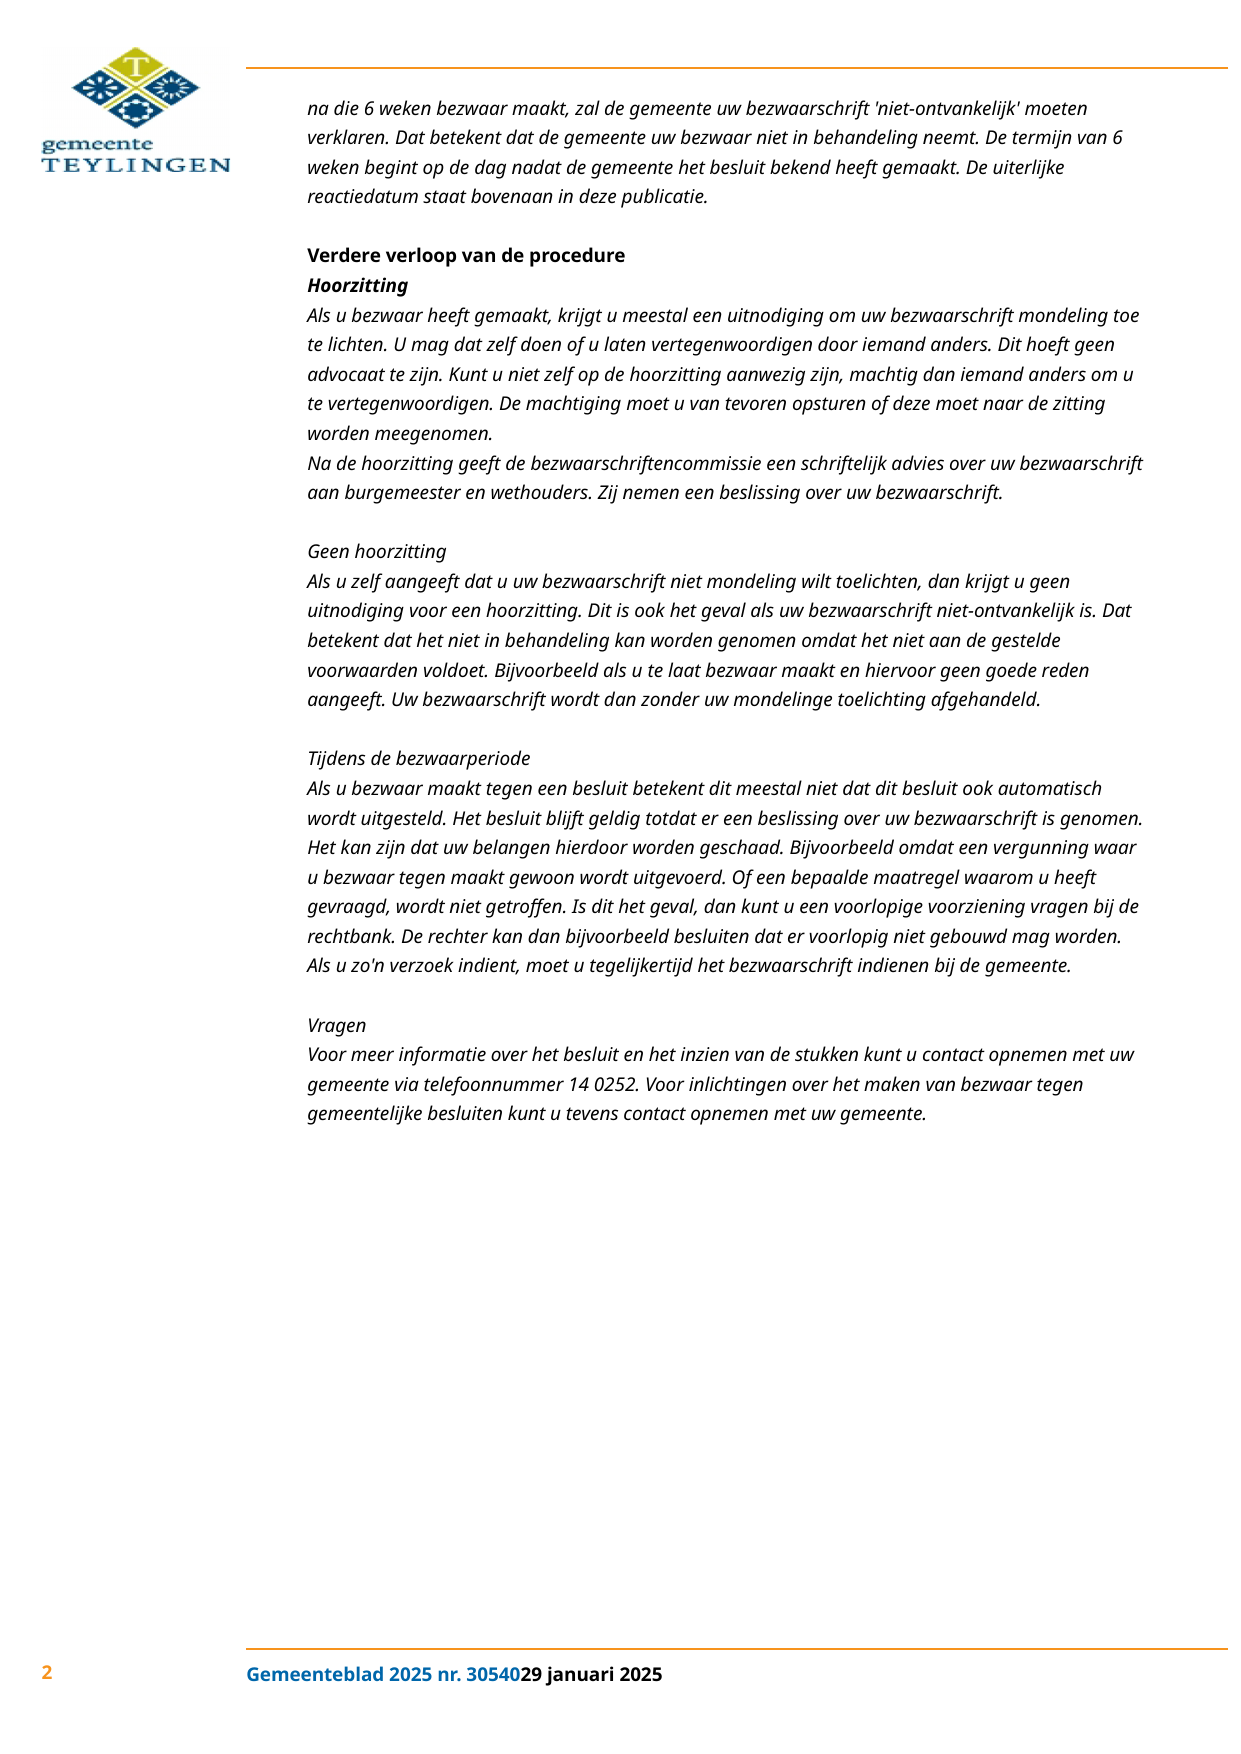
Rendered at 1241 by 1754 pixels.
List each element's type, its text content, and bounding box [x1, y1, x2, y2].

list na die 6 weken bezwaar maakt, zal de gemeente uw bezwaarschrift 'niet-ontvankelijk' moeten verklaren. Dat betekent dat de gemeente uw bezwaar niet in behandeling neemt. De termijn van 6 weken begint op de dag nadat de gemeente het besluit bekend heeft gemaakt. De uiterlijke reactiedatum staat bovenaan in deze publicatie. [248, 95, 1152, 209]
list Na de hoorzitting geeft de bezwaarschriftencommissie een schriftelijk advies over uw bezwaarschrift aan burgemeester en wethouders. Zij nemen een beslissing over uw bezwaarschrift. [248, 450, 1152, 505]
list Vragen [248, 1012, 1152, 1038]
list Voor meer informatie over het besluit en het inzien van de stukken kunt u contact opnemen met uw gemeente via telefoonnummer 14 0252. Voor inlichtingen over het maken van bezwaar tegen gemeentelijke besluiten kunt u tevens contact opnemen met uw gemeente. [248, 1041, 1152, 1126]
list Tijdens de bezwaarperiode [248, 746, 1152, 771]
list Verdere verloop van de procedure [248, 243, 1152, 268]
list Als u bezwaar maakt tegen een besluit betekent dit meestal niet dat dit besluit ook automatisch wordt uitgesteld. Het besluit blijft geldig totdat er een beslissing over uw bezwaarschrift is genomen. Het kan zijn dat uw belangen hierdoor worden geschaad. Bijvoorbeeld omdat een vergunning waar u bezwaar tegen maakt gewoon wordt uitgevoerd. Of een bepaalde maatregel waarom u heeft gevraagd, wordt niet getroffen. Is dit het geval, dan kunt u een voorlopige voorziening vragen bij de rechtbank. De rechter kan dan bijvoorbeeld besluiten dat er voorlopig niet gebouwd mag worden. Als u zo'n verzoek indient, moet u tegelijkertijd het bezwaarschrift indienen bij de gemeente. [248, 775, 1152, 978]
list Hoorzitting [248, 272, 1152, 298]
list Geen hoorzitting [248, 538, 1152, 564]
picture [41, 47, 231, 172]
list Als u bezwaar heeft gemaakt, krijgt u meestal een uitnodiging om uw bezwaarschrift mondeling toe te lichten. U mag dat zelf doen of u laten vertegenwoordigen door iemand anders. Dit hoeft geen advocaat te zijn. Kunt u niet zelf op de hoorzitting aanwezig zijn, machtig dan iemand anders om u te vertegenwoordigen. De machtiging moet u van tevoren opsturen of deze moet naar de zitting worden meegenomen. [248, 302, 1152, 446]
list Als u zelf aangeeft dat u uw bezwaarschrift niet mondeling wilt toelichten, dan krijgt u geen uitnodiging voor een hoorzitting. Dit is ook het geval als uw bezwaarschrift niet-ontvankelijk is. Dat betekent dat het niet in behandeling kan worden genomen omdat het niet aan de gestelde voorwaarden voldoet. Bijvoorbeeld als u te laat bezwaar maakt en hiervoor geen goede reden aangeeft. Uw bezwaarschrift wordt dan zonder uw mondelinge toelichting afgehandeld. [248, 568, 1152, 712]
